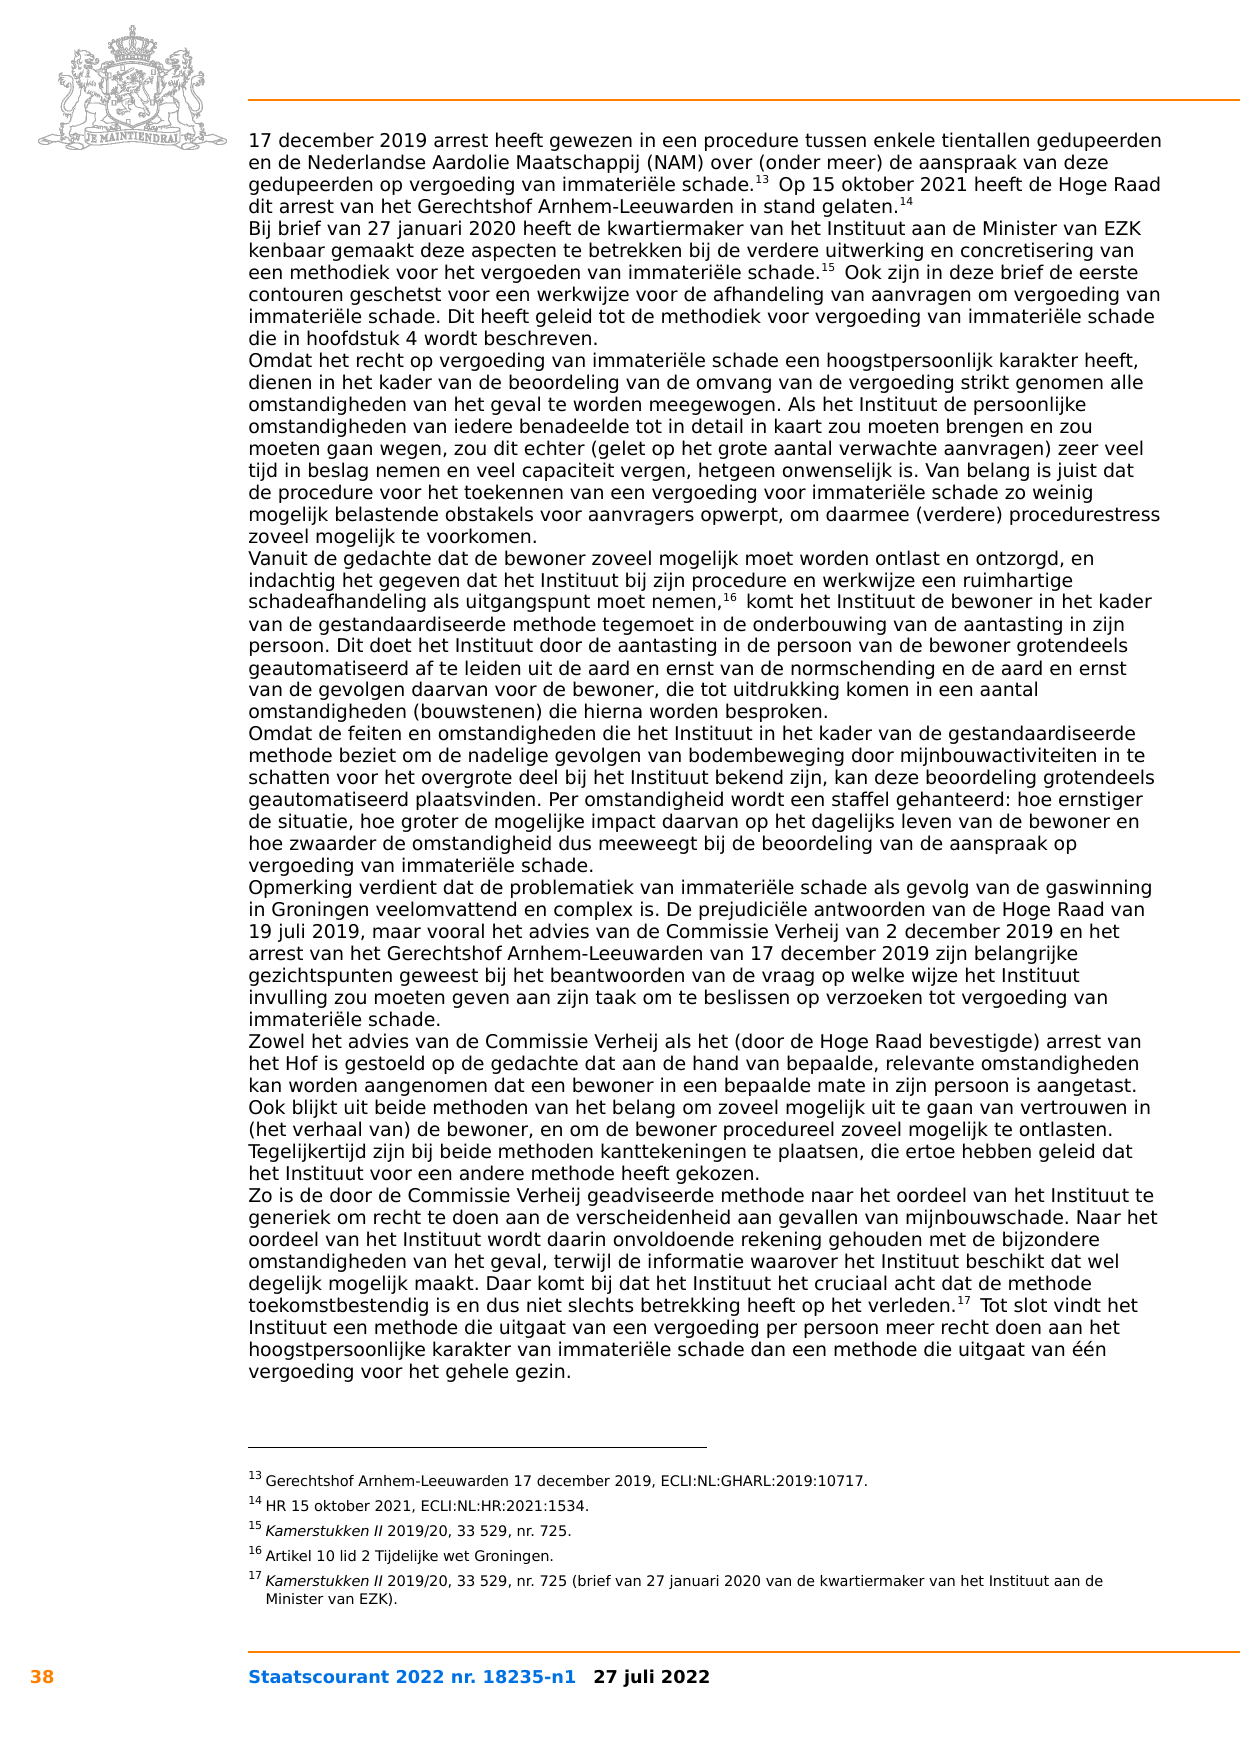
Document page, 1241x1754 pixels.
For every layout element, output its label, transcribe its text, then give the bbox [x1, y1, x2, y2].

text Bij brief van 27 januari 2020 heeft de kwartiermaker van het Instituut aan de Minister van EZK kenbaar gemaakt deze aspecten te betrekken bij de verdere uitwerking en concretisering van een methodiek voor het vergoeden van immateriële schade. Ook zijn in deze brief de eerste contouren geschetst voor een werkwijze voor de afhandeling van aanvragen om vergoeding van immateriële schade. Dit heeft geleid tot de methodiek voor vergoeding van immateriële schade die in hoofdstuk 4 wordt beschreven. [248, 218, 1163, 350]
text Omdat de feiten en omstandigheden die het Instituut in het kader van de gestandaardiseerde methode beziet om de nadelige gevolgen van bodembeweging door mijnbouwactiviteiten in te schatten voor het overgrote deel bij het Instituut bekend zijn, kan deze beoordeling grotendeels geautomatiseerd plaatsvinden. Per omstandigheid wordt een staffel gehanteerd: hoe ernstiger de situatie, hoe groter de mogelijke impact daarvan op het dagelijks leven van de bewoner en hoe zwaarder de omstandigheid dus meeweegt bij de beoordeling van de aanspraak op vergoeding van immateriële schade. [248, 723, 1163, 877]
text Zo is de door de Commissie Verheij geadviseerde methode naar het oordeel van het Instituut te generiek om recht te doen aan de verscheidenheid aan gevallen van mijnbouwschade. Naar het oordeel van het Instituut wordt daarin onvoldoende rekening gehouden met de bijzondere omstandigheden van het geval, terwijl de informatie waarover het Instituut beschikt dat wel degelijk mogelijk maakt. Daar komt bij dat het Instituut het cruciaal acht dat de methode toekomstbestendig is en dus niet slechts betrekking heeft op het verleden. Tot slot vindt het Instituut een methode die uitgaat van een vergoeding per persoon meer recht doen aan het hoogstpersoonlijke karakter van immateriële schade dan een methode die uitgaat van één vergoeding voor het gehele gezin. [248, 1185, 1163, 1383]
text Artikel 10 lid 2 Tijdelijke wet Groningen. [248, 1544, 1163, 1566]
text HR 15 oktober 2021, ECLI:NL:HR:2021:1534. [248, 1494, 1163, 1516]
text Zowel het advies van de Commissie Verheij als het (door de Hoge Raad bevestigde) arrest van het Hof is gestoeld op de gedachte dat aan de hand van bepaalde, relevante omstandigheden kan worden aangenomen dat een bewoner in een bepaalde mate in zijn persoon is aangetast. Ook blijkt uit beide methoden van het belang om zoveel mogelijk uit te gaan van vertrouwen in (het verhaal van) de bewoner, en om de bewoner procedureel zoveel mogelijk te ontlasten. Tegelijkertijd zijn bij beide methoden kanttekeningen te plaatsen, die ertoe hebben geleid dat het Instituut voor een andere methode heeft gekozen. [248, 1031, 1163, 1185]
text Vanuit de gedachte dat de bewoner zoveel mogelijk moet worden ontlast en ontzorgd, en indachtig het gegeven dat het Instituut bij zijn procedure en werkwijze een ruimhartige schadeafhandeling als uitgangspunt moet nemen, komt het Instituut de bewoner in het kader van de gestandaardiseerde methode tegemoet in de onderbouwing van de aantasting in zijn persoon. Dit doet het Instituut door de aantasting in de persoon van de bewoner grotendeels geautomatiseerd af te leiden uit de aard en ernst van de normschending en de aard en ernst van de gevolgen daarvan voor de bewoner, die tot uitdrukking komen in een aantal omstandigheden (bouwstenen) die hierna worden besproken. [248, 547, 1163, 723]
text Gerechtshof Arnhem-Leeuwarden 17 december 2019, ECLI:NL:GHARL:2019:10717. [248, 1469, 1163, 1491]
text Kamerstukken II 2019/20, 33 529, nr. 725 (brief van 27 januari 2020 van de kwartiermaker van het Instituut aan de Minister van EZK). [248, 1569, 1163, 1608]
text Kamerstukken II 2019/20, 33 529, nr. 725. [248, 1519, 1163, 1541]
text Opmerking verdient dat de problematiek van immateriële schade als gevolg van de gaswinning in Groningen veelomvattend en complex is. De prejudiciële antwoorden van de Hoge Raad van 19 juli 2019, maar vooral het advies van de Commissie Verheij van 2 december 2019 en het arrest van het Gerechtshof Arnhem-Leeuwarden van 17 december 2019 zijn belangrijke gezichtspunten geweest bij het beantwoorden van de vraag op welke wijze het Instituut invulling zou moeten geven aan zijn taak om te beslissen op verzoeken tot vergoeding van immateriële schade. [248, 877, 1163, 1031]
picture [38, 25, 227, 150]
text Omdat het recht op vergoeding van immateriële schade een hoogstpersoonlijk karakter heeft, dienen in het kader van de beoordeling van de omvang van de vergoeding strikt genomen alle omstandigheden van het geval te worden meegewogen. Als het Instituut de persoonlijke omstandigheden van iedere benadeelde tot in detail in kaart zou moeten brengen en zou moeten gaan wegen, zou dit echter (gelet op het grote aantal verwachte aanvragen) zeer veel tijd in beslag nemen en veel capaciteit vergen, hetgeen onwenselijk is. Van belang is juist dat de procedure voor het toekennen van een vergoeding voor immateriële schade zo weinig mogelijk belastende obstakels voor aanvragers opwerpt, om daarmee (verdere) procedurestress zoveel mogelijk te voorkomen. [248, 350, 1163, 547]
text 17 december 2019 arrest heeft gewezen in een procedure tussen enkele tientallen gedupeerden en de Nederlandse Aardolie Maatschappij (NAM) over (onder meer) de aanspraak van deze gedupeerden op vergoeding van immateriële schade. Op 15 oktober 2021 heeft de Hoge Raad dit arrest van het Gerechtshof Arnhem-Leeuwarden in stand gelaten. [248, 130, 1163, 218]
